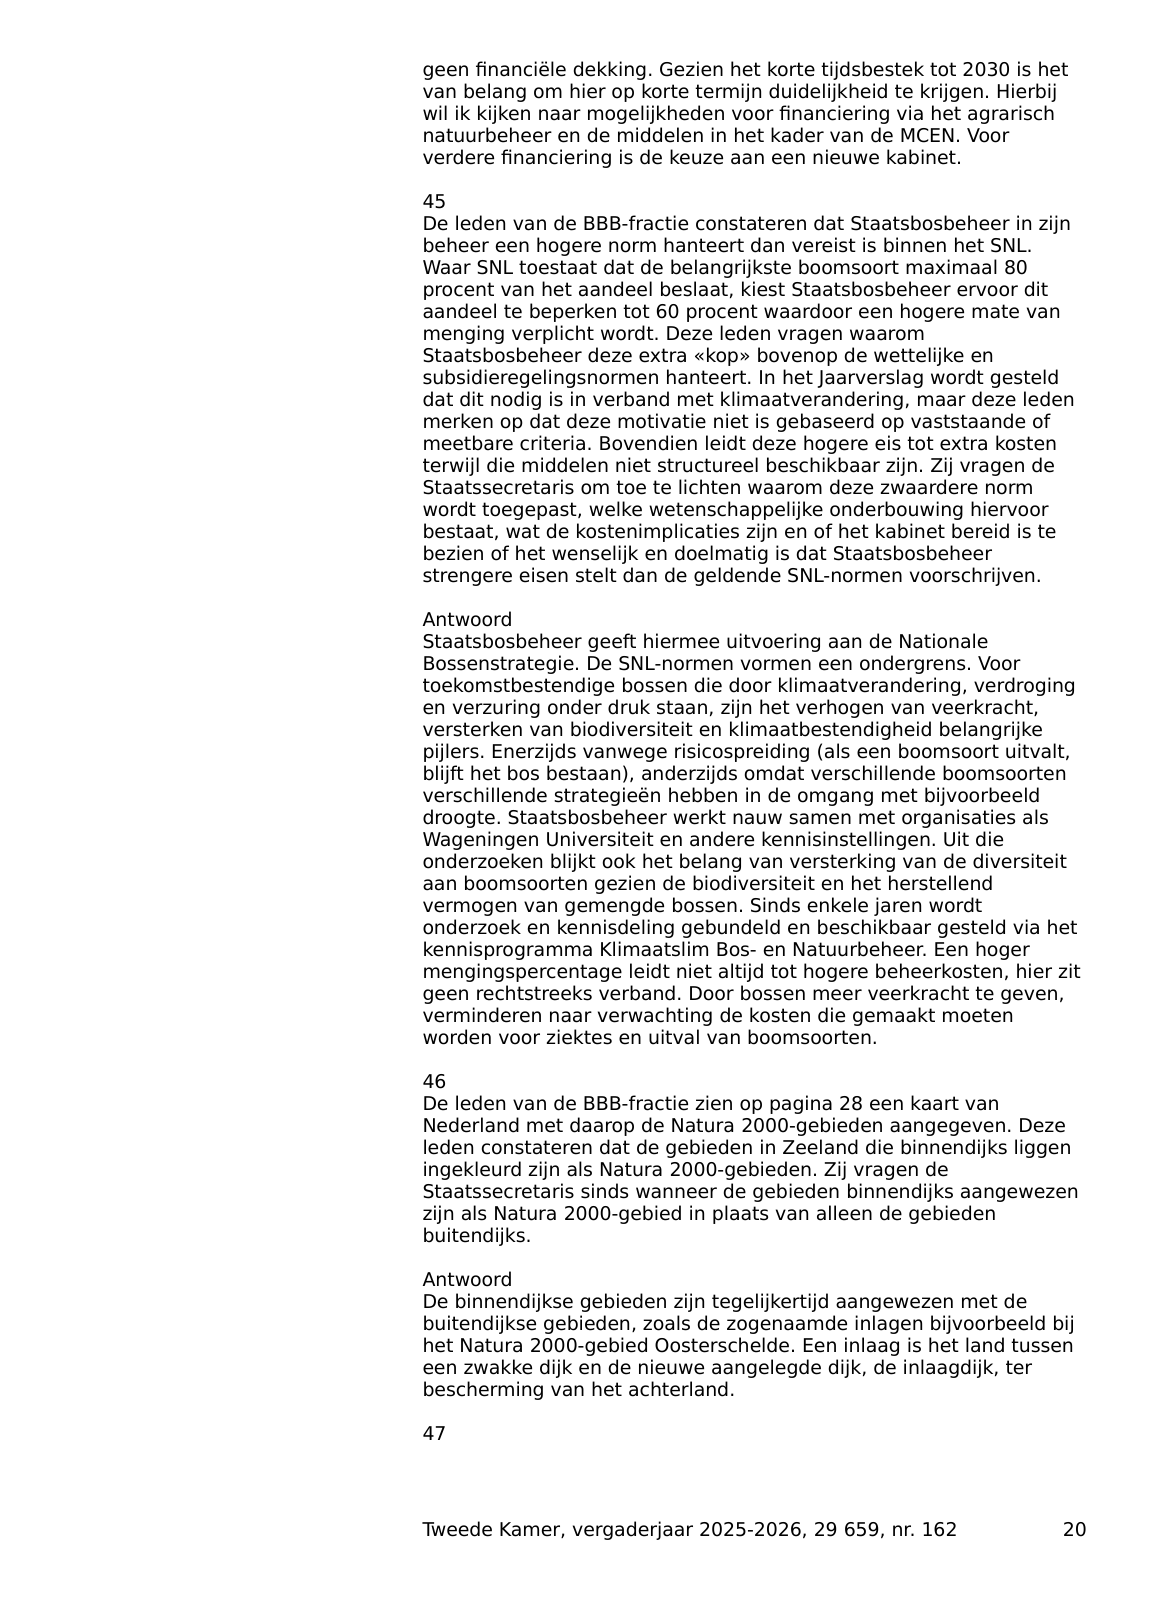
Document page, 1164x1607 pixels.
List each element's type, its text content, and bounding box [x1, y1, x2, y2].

text geen financiële dekking. Gezien het korte tijdsbestek tot 2030 is het van belang om hier op korte termijn duidelijkheid te krijgen. Hierbij wil ik kijken naar mogelijkheden voor financiering via het agrarisch natuurbeheer en de middelen in het kader van de MCEN. Voor verdere financiering is de keuze aan een nieuwe kabinet. [422, 59, 1087, 169]
text De binnendijkse gebieden zijn tegelijkertijd aangewezen met de buitendijkse gebieden, zoals de zogenaamde inlagen bijvoorbeeld bij het Natura 2000-gebied Oosterschelde. Een inlaag is het land tussen een zwakke dijk en de nieuwe aangelegde dijk, de inlaagdijk, ter bescherming van het achterland. [422, 1291, 1087, 1401]
text Antwoord [422, 1269, 1087, 1291]
text 45 [422, 191, 1087, 213]
text De leden van de BBB-fractie zien op pagina 28 een kaart van Nederland met daarop de Natura 2000-gebieden aangegeven. Deze leden constateren dat de gebieden in Zeeland die binnendijks liggen ingekleurd zijn als Natura 2000-gebieden. Zij vragen de Staatssecretaris sinds wanneer de gebieden binnendijks aangewezen zijn als Natura 2000-gebied in plaats van alleen de gebieden buitendijks. [422, 1093, 1087, 1247]
text 46 [422, 1071, 1087, 1093]
text Staatsbosbeheer geeft hiermee uitvoering aan de Nationale Bossenstrategie. De SNL-normen vormen een ondergrens. Voor toekomstbestendige bossen die door klimaatverandering, verdroging en verzuring onder druk staan, zijn het verhogen van veerkracht, versterken van biodiversiteit en klimaatbestendigheid belangrijke pijlers. Enerzijds vanwege risicospreiding (als een boomsoort uitvalt, blijft het bos bestaan), anderzijds omdat verschillende boomsoorten verschillende strategieën hebben in de omgang met bijvoorbeeld droogte. Staatsbosbeheer werkt nauw samen met organisaties als Wageningen Universiteit en andere kennisinstellingen. Uit die onderzoeken blijkt ook het belang van versterking van de diversiteit aan boomsoorten gezien de biodiversiteit en het herstellend vermogen van gemengde bossen. Sinds enkele jaren wordt onderzoek en kennisdeling gebundeld en beschikbaar gesteld via het kennisprogramma Klimaatslim Bos- en Natuurbeheer. Een hoger mengingspercentage leidt niet altijd tot hogere beheerkosten, hier zit geen rechtstreeks verband. Door bossen meer veerkracht te geven, verminderen naar verwachting de kosten die gemaakt moeten worden voor ziektes en uitval van boomsoorten. [422, 631, 1087, 1048]
text Antwoord [422, 609, 1087, 631]
text 47 [422, 1423, 1087, 1445]
text De leden van de BBB-fractie constateren dat Staatsbosbeheer in zijn beheer een hogere norm hanteert dan vereist is binnen het SNL. Waar SNL toestaat dat de belangrijkste boomsoort maximaal 80 procent van het aandeel beslaat, kiest Staatsbosbeheer ervoor dit aandeel te beperken tot 60 procent waardoor een hogere mate van menging verplicht wordt. Deze leden vragen waarom Staatsbosbeheer deze extra «kop» bovenop de wettelijke en subsidieregelingsnormen hanteert. In het Jaarverslag wordt gesteld dat dit nodig is in verband met klimaatverandering, maar deze leden merken op dat deze motivatie niet is gebaseerd op vaststaande of meetbare criteria. Bovendien leidt deze hogere eis tot extra kosten terwijl die middelen niet structureel beschikbaar zijn. Zij vragen de Staatssecretaris om toe te lichten waarom deze zwaardere norm wordt toegepast, welke wetenschappelijke onderbouwing hiervoor bestaat, wat de kostenimplicaties zijn en of het kabinet bereid is te bezien of het wenselijk en doelmatig is dat Staatsbosbeheer strengere eisen stelt dan de geldende SNL-normen voorschrijven. [422, 213, 1087, 587]
